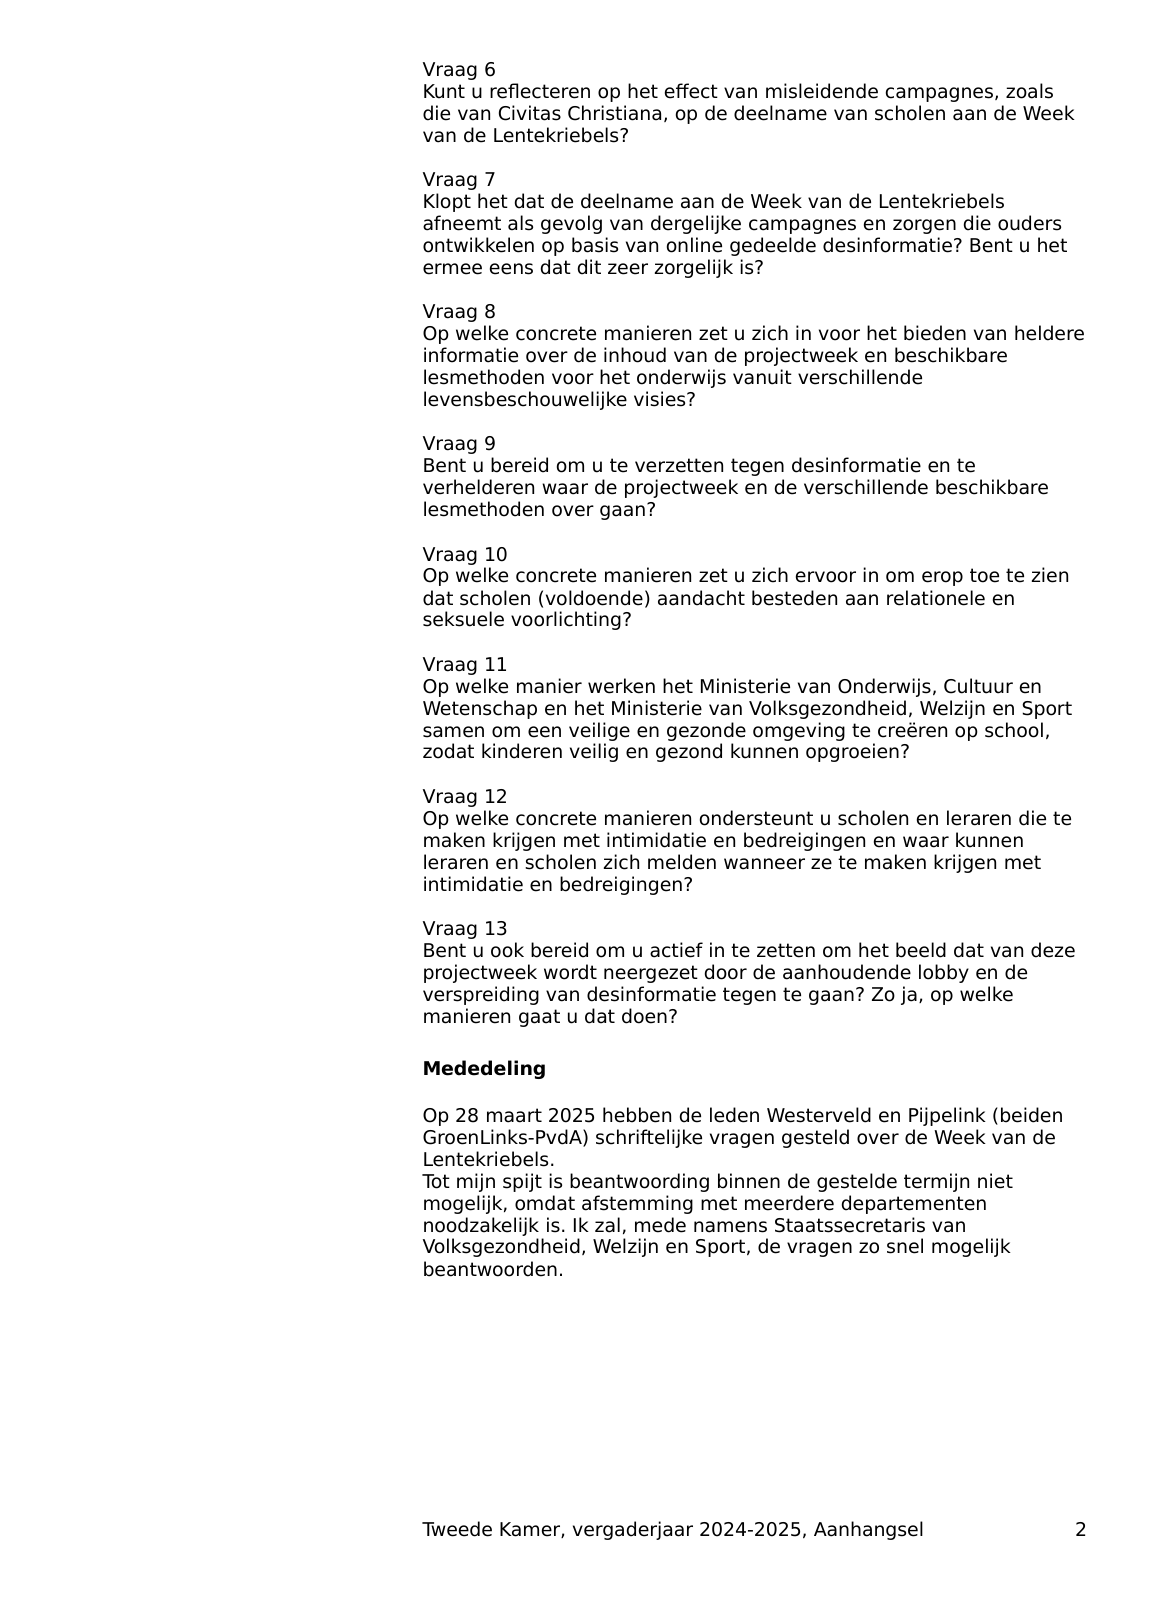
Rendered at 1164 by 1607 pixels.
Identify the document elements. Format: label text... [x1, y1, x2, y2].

text Op welke concrete manieren ondersteunt u scholen en leraren die te maken krijgen met intimidatie en bedreigingen en waar kunnen leraren en scholen zich melden wanneer ze te maken krijgen met intimidatie en bedreigingen? [422, 808, 1087, 896]
text Bent u ook bereid om u actief in te zetten om het beeld dat van deze projectweek wordt neergezet door de aanhoudende lobby en de verspreiding van desinformatie tegen te gaan? Zo ja, op welke manieren gaat u dat doen? [422, 940, 1087, 1028]
text Vraag 9 [422, 433, 1087, 455]
text Op 28 maart 2025 hebben de leden Westerveld en Pijpelink (beiden GroenLinks-PvdA) schriftelijke vragen gesteld over de Week van de Lentekriebels. [422, 1104, 1087, 1171]
text Vraag 8 [422, 301, 1087, 323]
text Vraag 6 [422, 59, 1087, 81]
text Tot mijn spijt is beantwoording binnen de gestelde termijn niet mogelijk, omdat afstemming met meerdere departementen noodzakelijk is. Ik zal, mede namens Staatssecretaris van Volksgezondheid, Welzijn en Sport, de vragen zo snel mogelijk beantwoorden. [422, 1171, 1087, 1280]
text Op welke manier werken het Ministerie van Onderwijs, Cultuur en Wetenschap en het Ministerie van Volksgezondheid, Welzijn en Sport samen om een veilige en gezonde omgeving te creëren op school, zodat kinderen veilig en gezond kunnen opgroeien? [422, 676, 1087, 763]
text Klopt het dat de deelname aan de Week van de Lentekriebels afneemt als gevolg van dergelijke campagnes en zorgen die ouders ontwikkelen op basis van online gedeelde desinformatie? Bent u het ermee eens dat dit zeer zorgelijk is? [422, 191, 1087, 279]
text Vraag 7 [422, 169, 1087, 191]
text Vraag 10 [422, 543, 1087, 565]
text Vraag 12 [422, 786, 1087, 808]
text Vraag 11 [422, 653, 1087, 676]
text Kunt u reflecteren op het effect van misleidende campagnes, zoals die van Civitas Christiana, op de deelname van scholen aan de Week van de Lentekriebels? [422, 81, 1087, 147]
subtitle Mededeling [422, 1058, 1087, 1079]
text Op welke concrete manieren zet u zich in voor het bieden van heldere informatie over de inhoud van de projectweek en beschikbare lesmethoden voor het onderwijs vanuit verschillende levensbeschouwelijke visies? [422, 323, 1087, 411]
text Vraag 13 [422, 918, 1087, 940]
text Op welke concrete manieren zet u zich ervoor in om erop toe te zien dat scholen (voldoende) aandacht besteden aan relationele en seksuele voorlichting? [422, 565, 1087, 631]
text Bent u bereid om u te verzetten tegen desinformatie en te verhelderen waar de projectweek en de verschillende beschikbare lesmethoden over gaan? [422, 455, 1087, 521]
